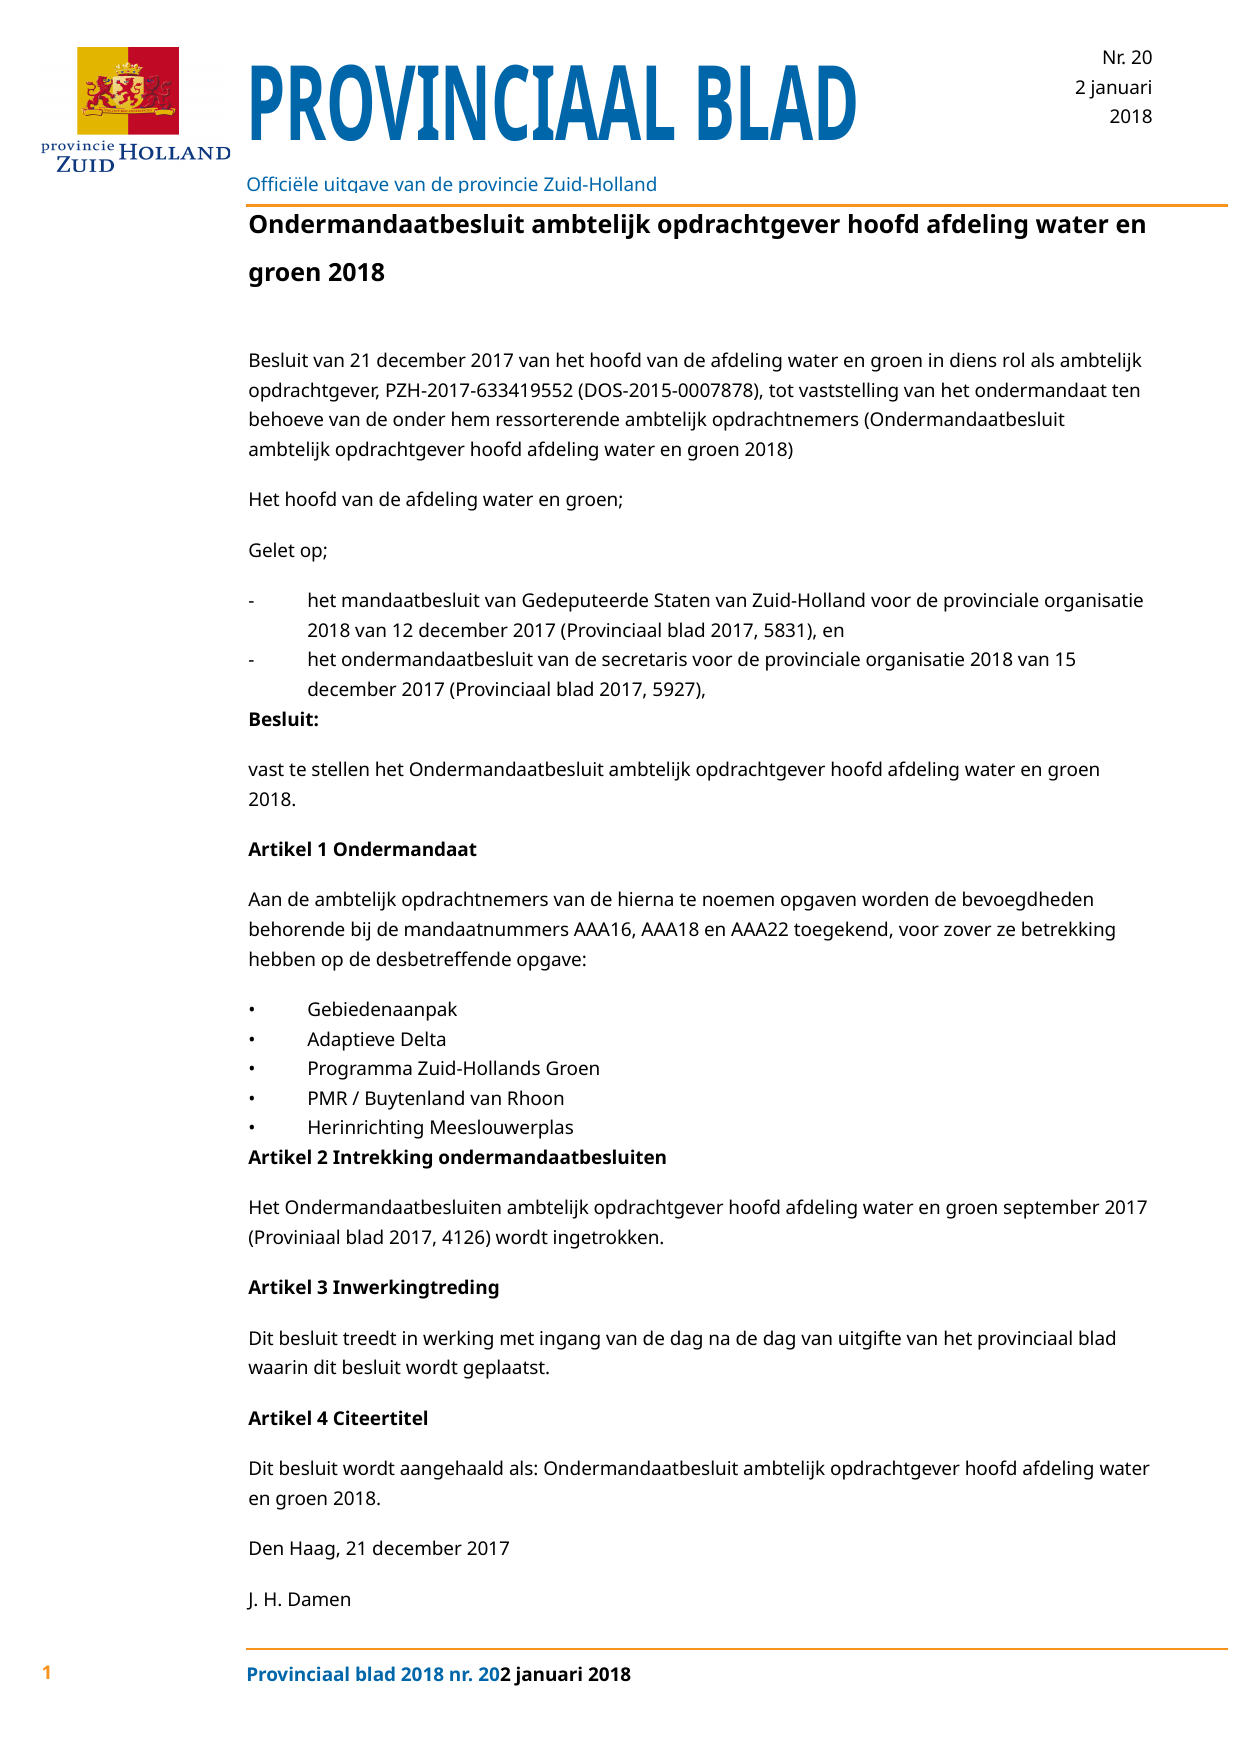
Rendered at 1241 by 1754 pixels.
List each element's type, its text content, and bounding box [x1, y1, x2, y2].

text Besluit van 21 december 2017 van het hoofd van de afdeling water en groen in diens rol als ambtelijk opdrachtgever, PZH-2017-633419552 (DOS-2015-0007878), tot vaststelling van het ondermandaat ten behoeve van de onder hem ressorterende ambtelijk opdrachtnemers (Ondermandaatbesluit ambtelijk opdrachtgever hoofd afdeling water en groen 2018) [248, 347, 1152, 462]
text Artikel 1 Ondermandaat [248, 836, 1152, 862]
list Herinrichting Meeslouwerplas [248, 1114, 1152, 1140]
text Dit besluit treedt in werking met ingang van de dag na de dag van uitgifte van het provinciaal blad waarin dit besluit wordt geplaatst. [248, 1325, 1152, 1380]
text Artikel 4 Citeertitel [248, 1405, 1152, 1431]
list Gebiedenaanpak [248, 996, 1152, 1022]
text J. H. Damen [248, 1586, 1152, 1612]
text Besluit: [248, 706, 1152, 732]
text Den Haag, 21 december 2017 [248, 1535, 1152, 1561]
text Het Ondermandaatbesluiten ambtelijk opdrachtgever hoofd afdeling water en groen september 2017 (Proviniaal blad 2017, 4126) wordt ingetrokken. [248, 1194, 1152, 1250]
text Ondermandaatbesluit ambtelijk opdrachtgever hoofd afdeling water en groen 2018 [248, 207, 1152, 288]
list Programma Zuid-Hollands Groen [248, 1055, 1152, 1081]
text Artikel 3 Inwerkingtreding [248, 1274, 1152, 1300]
text Dit besluit wordt aangehaald als: Ondermandaatbesluit ambtelijk opdrachtgever hoofd afdeling water en groen 2018. [248, 1455, 1152, 1511]
list PMR / Buytenland van Rhoon [248, 1085, 1152, 1111]
text Het hoofd van de afdeling water en groen; [248, 487, 1152, 512]
text vast te stellen het Ondermandaatbesluit ambtelijk opdrachtgever hoofd afdeling water en groen 2018. [248, 756, 1152, 812]
list het ondermandaatbesluit van de secretaris voor de provinciale organisatie 2018 van 15 december 2017 (Provinciaal blad 2017, 5927), [248, 647, 1152, 702]
list het mandaatbesluit van Gedeputeerde Staten van Zuid-Holland voor de provinciale organisatie 2018 van 12 december 2017 (Provinciaal blad 2017, 5831), en [248, 587, 1152, 643]
text Gelet op; [248, 537, 1152, 563]
text Aan de ambtelijk opdrachtnemers van de hierna te noemen opgaven worden de bevoegdheden behorende bij de mandaatnummers AAA16, AAA18 en AAA22 toegekend, voor zover ze betrekking hebben op de desbetreffende opgave: [248, 887, 1152, 972]
text Artikel 2 Intrekking ondermandaatbesluiten [248, 1144, 1152, 1170]
list Adaptieve Delta [248, 1026, 1152, 1052]
picture [41, 47, 231, 172]
